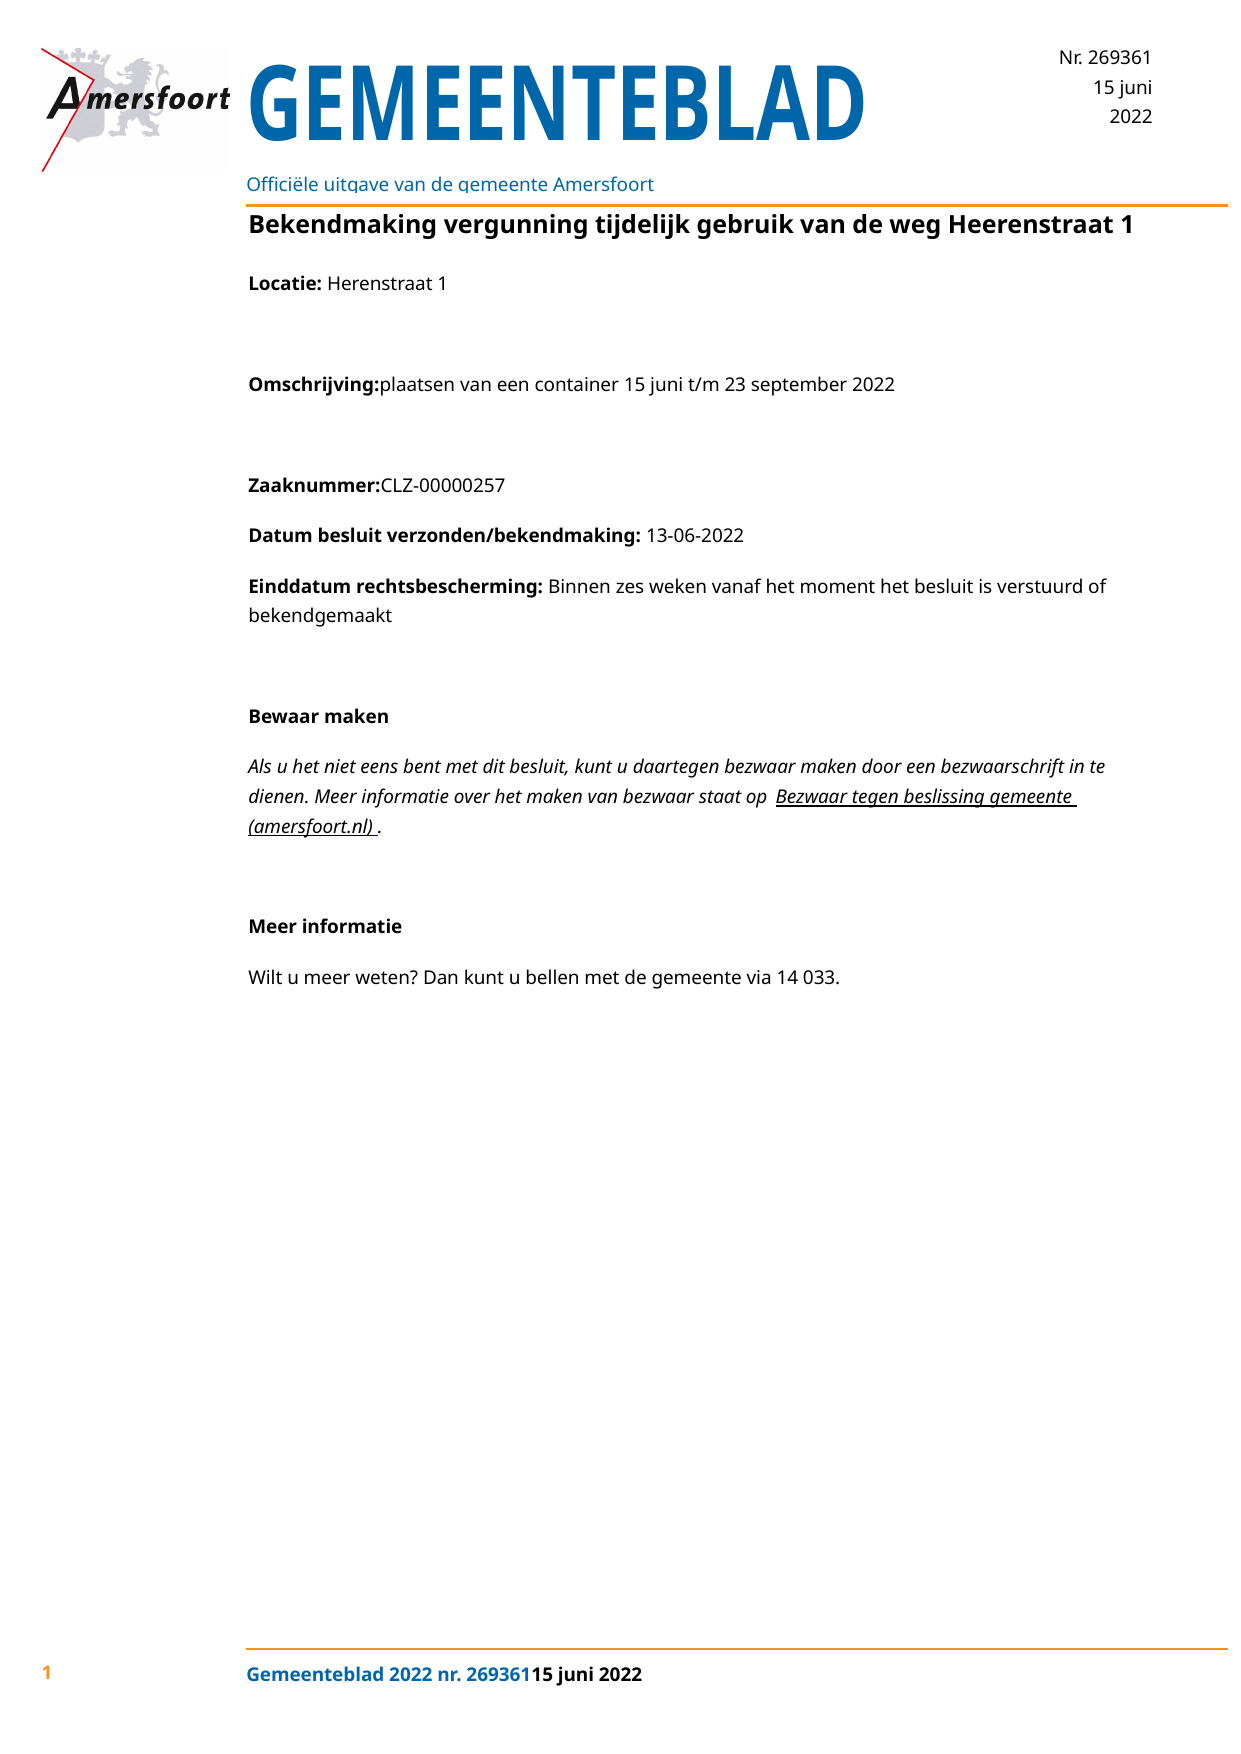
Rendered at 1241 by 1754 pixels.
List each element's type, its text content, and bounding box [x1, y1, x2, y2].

text Bekendmaking vergunning tijdelijk gebruik van de weg Heerenstraat 1 [248, 207, 1152, 241]
text Datum besluit verzonden/bekendmaking: 13-06-2022 [248, 522, 1152, 548]
text Als u het niet eens bent met dit besluit, kunt u daartegen bezwaar maken door een bezwaarschrift in te dienen. Meer informatie over het maken van bezwaar staat op Bezwaar tegen beslissing gemeente (amersfoort.nl) . [248, 754, 1152, 838]
picture [41, 47, 231, 172]
text Meer informatie [248, 914, 1152, 939]
text Locatie: Herenstraat 1 [248, 270, 1152, 296]
text Zaaknummer:CLZ-00000257 [248, 472, 1152, 498]
text Bewaar maken [248, 703, 1152, 729]
text Einddatum rechtsbescherming: Binnen zes weken vanaf het moment het besluit is verstuurd of bekendgemaakt [248, 573, 1152, 628]
text Wilt u meer weten? Dan kunt u bellen met de gemeente via 14 033. [248, 964, 1152, 990]
text Omschrijving:plaatsen van een container 15 juni t/m 23 september 2022 [248, 371, 1152, 397]
